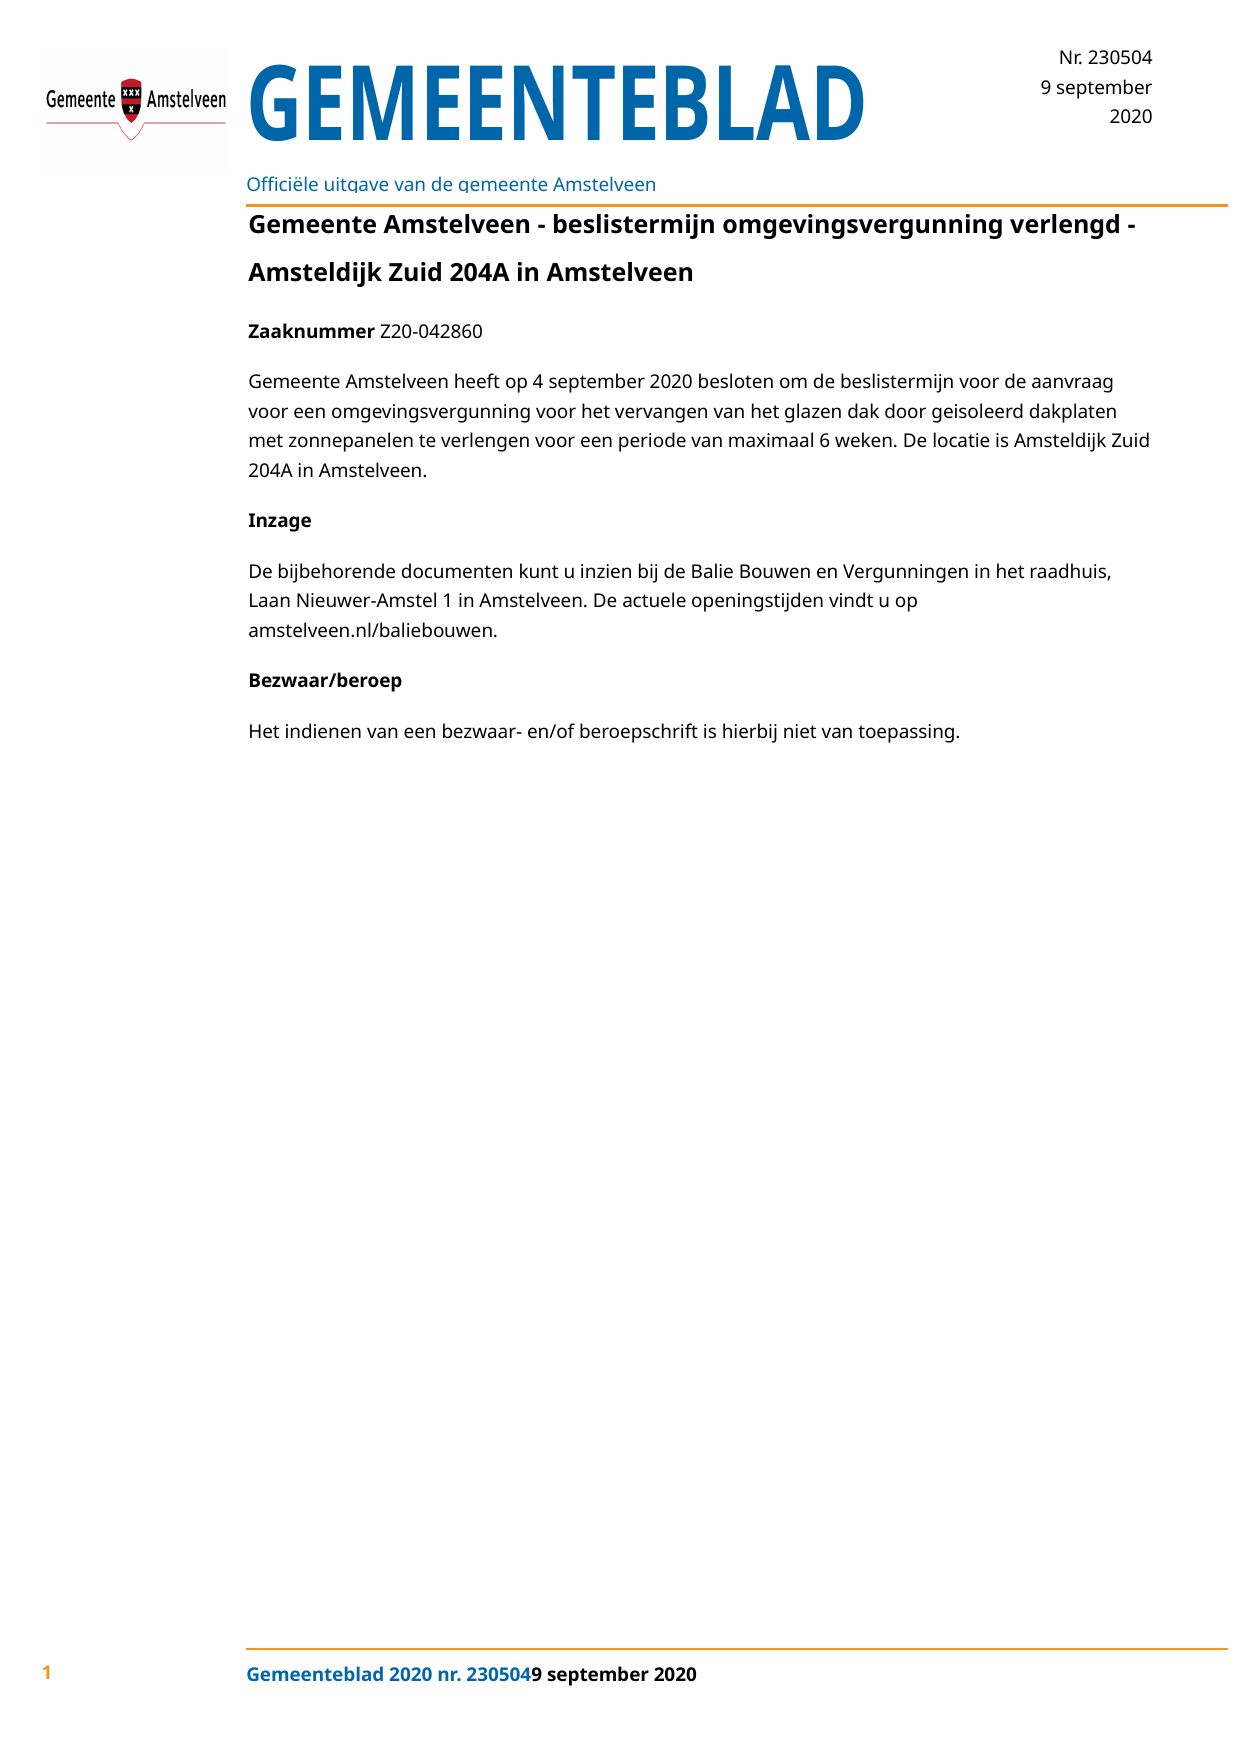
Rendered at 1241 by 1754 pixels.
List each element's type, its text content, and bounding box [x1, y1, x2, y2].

text Gemeente Amstelveen - beslistermijn omgevingsvergunning verlengd - Amsteldijk Zuid 204A in Amstelveen [248, 207, 1152, 288]
text De bijbehorende documenten kunt u inzien bij de Balie Bouwen en Vergunningen in het raadhuis, Laan Nieuwer-Amstel 1 in Amstelveen. De actuele openingstijden vindt u op amstelveen.nl/baliebouwen. [248, 558, 1152, 643]
text Gemeente Amstelveen heeft op 4 september 2020 besloten om de beslistermijn voor de aanvraag voor een omgevingsvergunning voor het vervangen van het glazen dak door geisoleerd dakplaten met zonnepanelen te verlengen voor een periode van maximaal 6 weken. De locatie is Amsteldijk Zuid 204A in Amstelveen. [248, 368, 1152, 483]
text Bezwaar/beroep [248, 667, 1152, 693]
text Zaaknummer Z20-042860 [248, 318, 1152, 344]
picture [41, 47, 231, 172]
text Inzage [248, 507, 1152, 533]
text Het indienen van een bezwaar- en/of beroepschrift is hierbij niet van toepassing. [248, 718, 1152, 744]
